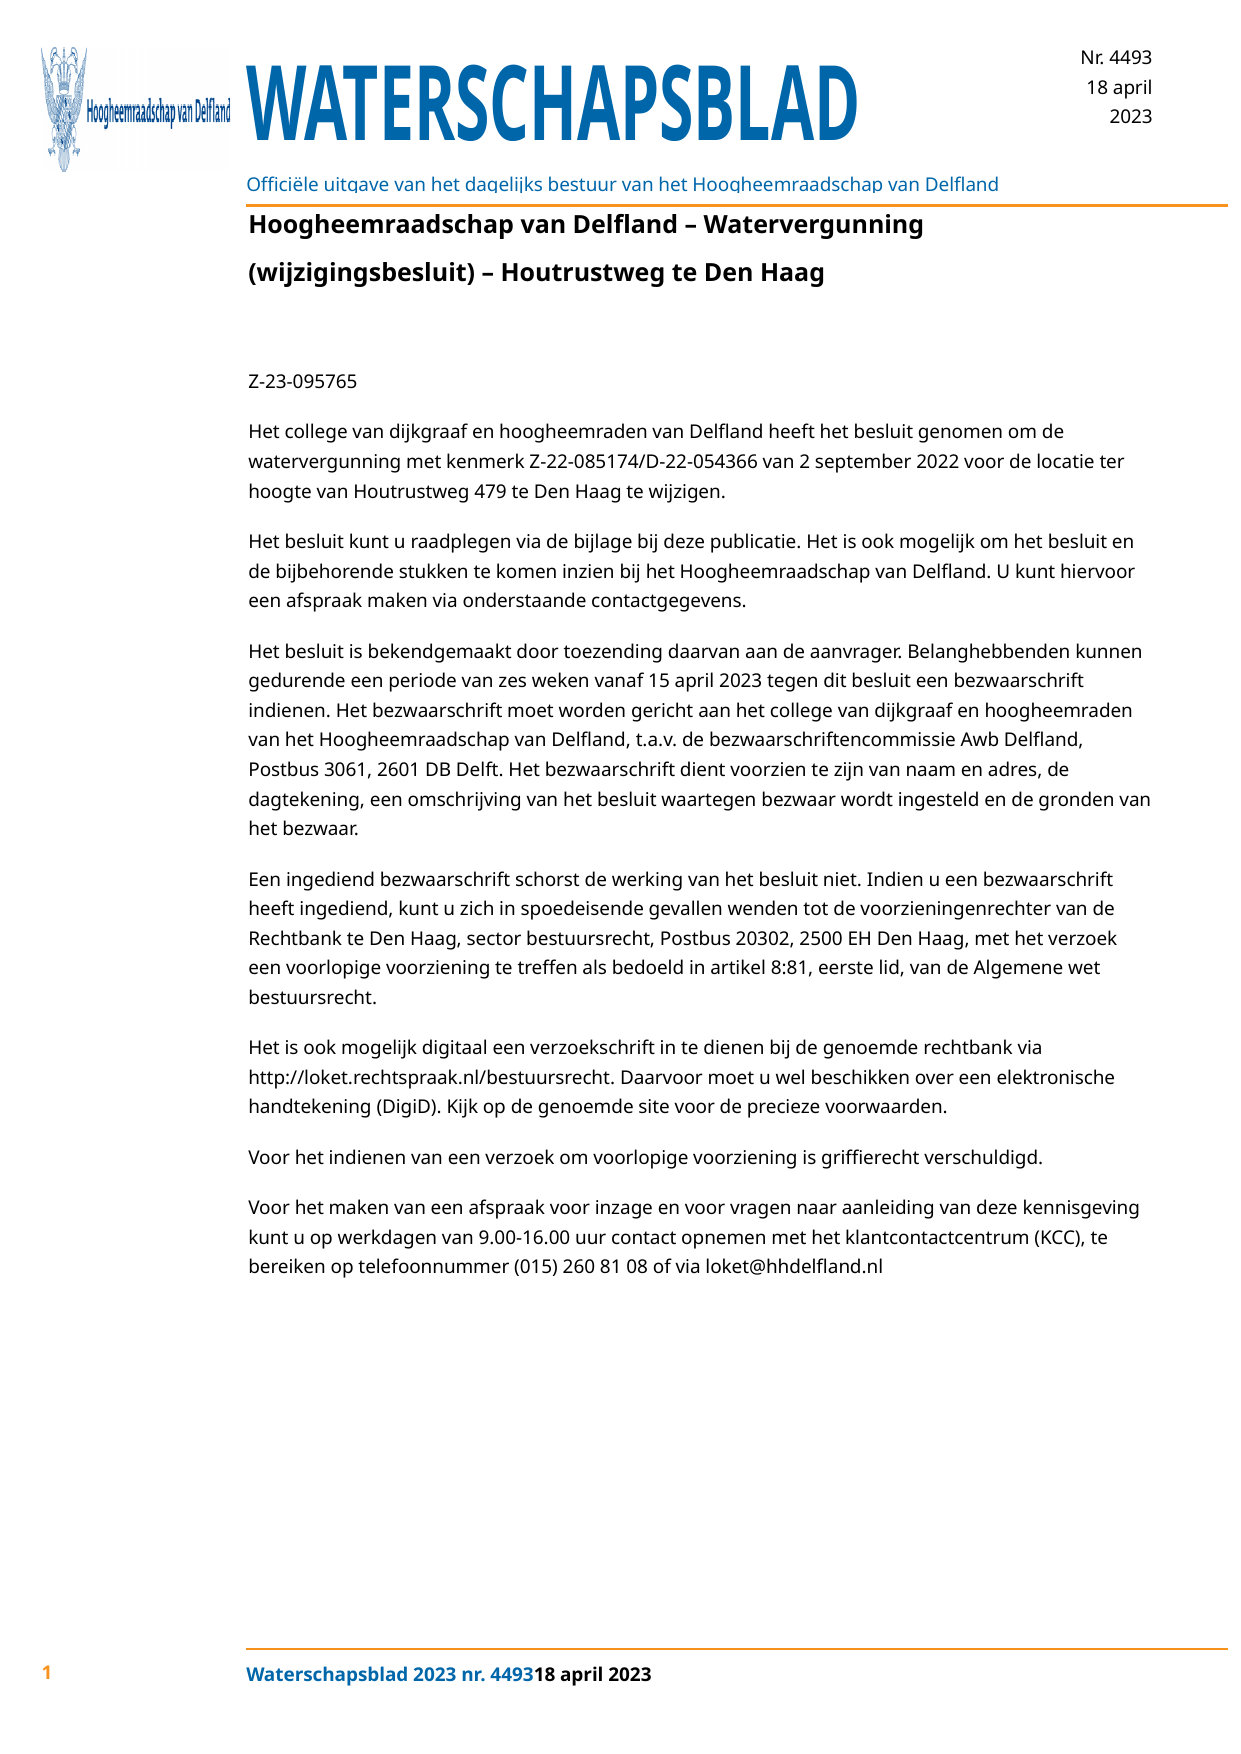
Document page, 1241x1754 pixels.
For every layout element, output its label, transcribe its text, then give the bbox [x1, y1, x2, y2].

text Het besluit is bekendgemaakt door toezending daarvan aan de aanvrager. Belanghebbenden kunnen gedurende een periode van zes weken vanaf 15 april 2023 tegen dit besluit een bezwaarschrift indienen. Het bezwaarschrift moet worden gericht aan het college van dijkgraaf en hoogheemraden van het Hoogheemraadschap van Delfland, t.a.v. de bezwaarschriftencommissie Awb Delfland, Postbus 3061, 2601 DB Delft. Het bezwaarschrift dient voorzien te zijn van naam en adres, de dagtekening, een omschrijving van het besluit waartegen bezwaar wordt ingesteld en de gronden van het bezwaar. [248, 638, 1152, 841]
picture [41, 47, 231, 172]
text Het college van dijkgraaf en hoogheemraden van Delfland heeft het besluit genomen om de watervergunning met kenmerk Z-22-085174/D-22-054366 van 2 september 2022 voor de locatie ter hoogte van Houtrustweg 479 te Den Haag te wijzigen. [248, 419, 1152, 504]
text Voor het indienen van een verzoek om voorlopige voorziening is griffierecht verschuldigd. [248, 1144, 1152, 1170]
text Z-23-095765 [248, 368, 1152, 394]
text Hoogheemraadschap van Delfland – Watervergunning (wijzigingsbesluit) – Houtrustweg te Den Haag [248, 207, 1152, 288]
text Een ingediend bezwaarschrift schorst de werking van het besluit niet. Indien u een bezwaarschrift heeft ingediend, kunt u zich in spoedeisende gevallen wenden tot de voorzieningenrechter van de Rechtbank te Den Haag, sector bestuursrecht, Postbus 20302, 2500 EH Den Haag, met het verzoek een voorlopige voorziening te treffen als bedoeld in artikel 8:81, eerste lid, van de Algemene wet bestuursrecht. [248, 866, 1152, 1010]
text Het besluit kunt u raadplegen via de bijlage bij deze publicatie. Het is ook mogelijk om het besluit en de bijbehorende stukken te komen inzien bij het Hoogheemraadschap van Delfland. U kunt hiervoor een afspraak maken via onderstaande contactgegevens. [248, 528, 1152, 613]
text Het is ook mogelijk digitaal een verzoekschrift in te dienen bij de genoemde rechtbank via http://loket.rechtspraak.nl/bestuursrecht. Daarvoor moet u wel beschikken over een elektronische handtekening (DigiD). Kijk op de genoemde site voor de precieze voorwaarden. [248, 1034, 1152, 1119]
text Voor het maken van een afspraak voor inzage en voor vragen naar aanleiding van deze kennisgeving kunt u op werkdagen van 9.00-16.00 uur contact opnemen met het klantcontactcentrum (KCC), te bereiken op telefoonnummer (015) 260 81 08 of via loket@hhdelfland.nl [248, 1194, 1152, 1279]
